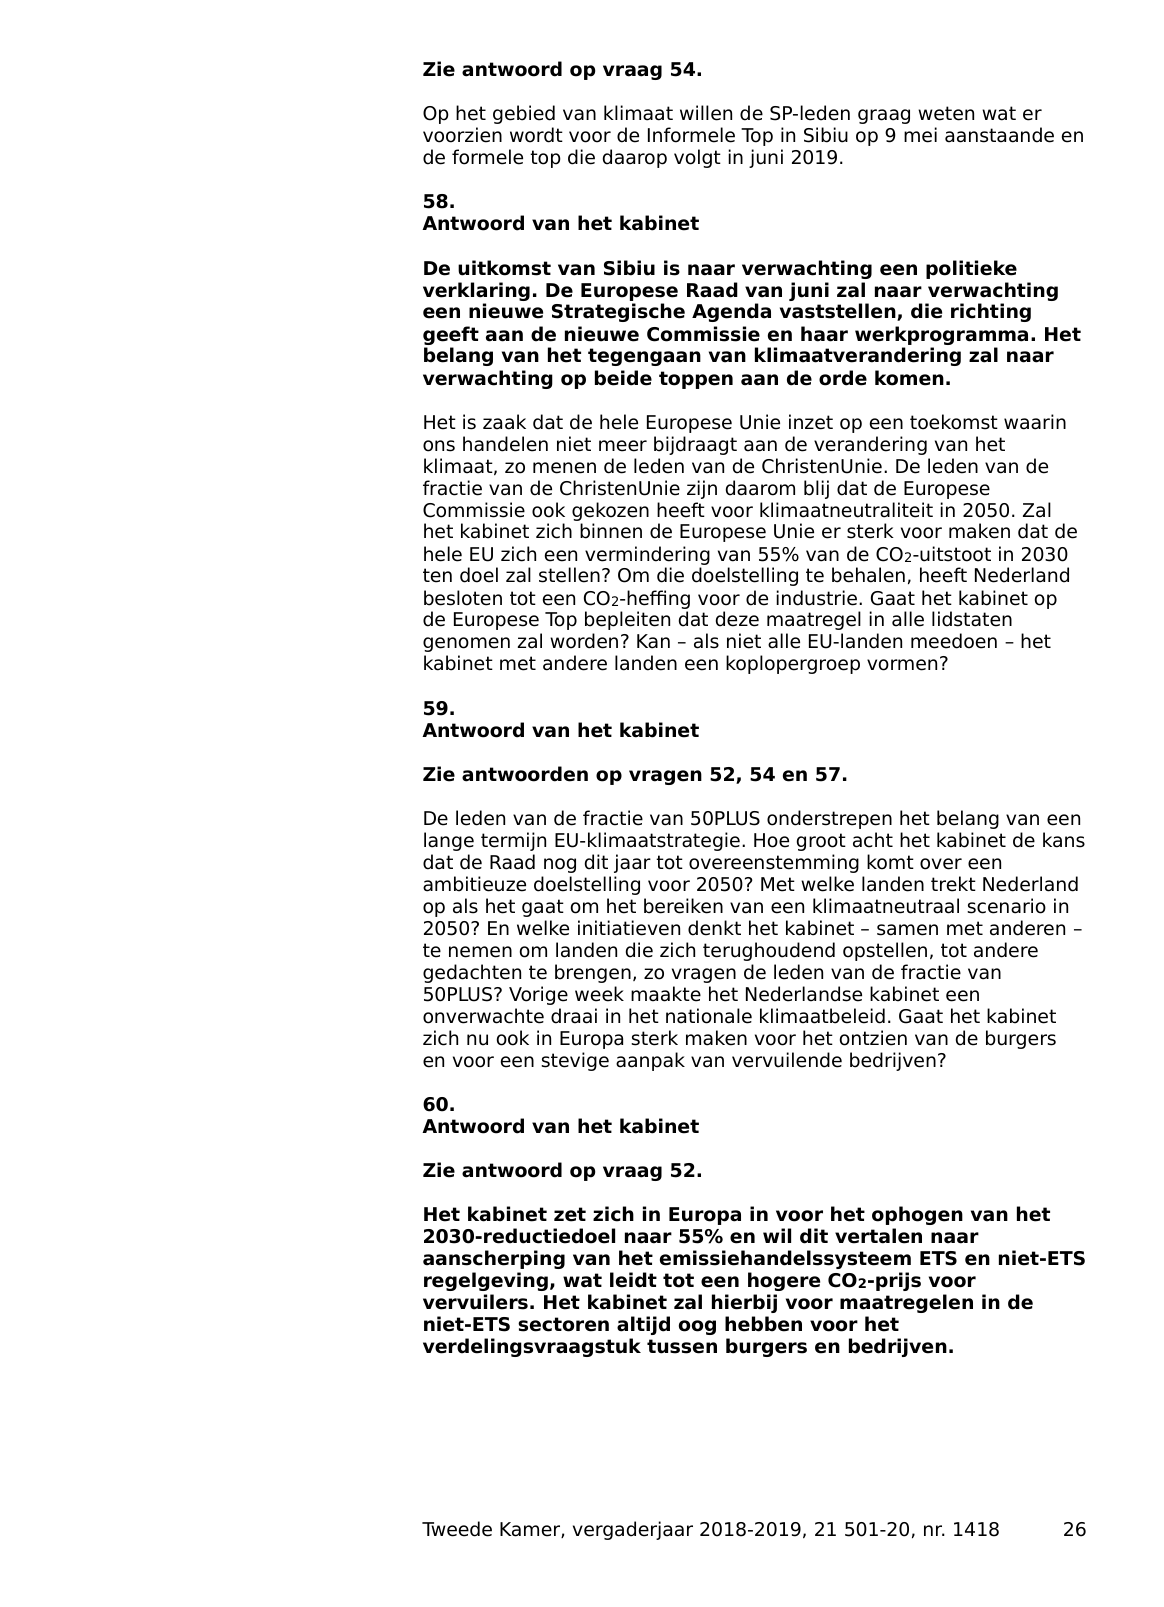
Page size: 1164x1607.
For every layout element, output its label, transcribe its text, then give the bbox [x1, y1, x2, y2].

text 59. [422, 697, 1087, 719]
text Antwoord van het kabinet [422, 1116, 1087, 1138]
text Zie antwoord op vraag 52. [422, 1160, 1087, 1182]
text Het kabinet zet zich in Europa in voor het ophogen van het 2030-reductiedoel naar 55% en wil dit vertalen naar aanscherping van het emissiehandelssysteem ETS en niet-ETS regelgeving, wat leidt tot een hogere CO2-prijs voor vervuilers. Het kabinet zal hierbij voor maatregelen in de niet-ETS sectoren altijd oog hebben voor het verdelingsvraagstuk tussen burgers en bedrijven. [422, 1204, 1087, 1358]
text 58. [422, 191, 1087, 213]
text Antwoord van het kabinet [422, 719, 1087, 741]
text De leden van de fractie van 50PLUS onderstrepen het belang van een lange termijn EU-klimaatstrategie. Hoe groot acht het kabinet de kans dat de Raad nog dit jaar tot overeenstemming komt over een ambitieuze doelstelling voor 2050? Met welke landen trekt Nederland op als het gaat om het bereiken van een klimaatneutraal scenario in 2050? En welke initiatieven denkt het kabinet – samen met anderen – te nemen om landen die zich terughoudend opstellen, tot andere gedachten te brengen, zo vragen de leden van de fractie van 50PLUS? Vorige week maakte het Nederlandse kabinet een onverwachte draai in het nationale klimaatbeleid. Gaat het kabinet zich nu ook in Europa sterk maken voor het ontzien van de burgers en voor een stevige aanpak van vervuilende bedrijven? [422, 808, 1087, 1072]
text Zie antwoord op vraag 54. [422, 59, 1087, 81]
text Op het gebied van klimaat willen de SP-leden graag weten wat er voorzien wordt voor de Informele Top in Sibiu op 9 mei aanstaande en de formele top die daarop volgt in juni 2019. [422, 103, 1087, 169]
text Het is zaak dat de hele Europese Unie inzet op een toekomst waarin ons handelen niet meer bijdraagt aan de verandering van het klimaat, zo menen de leden van de ChristenUnie. De leden van de fractie van de ChristenUnie zijn daarom blij dat de Europese Commissie ook gekozen heeft voor klimaatneutraliteit in 2050. Zal het kabinet zich binnen de Europese Unie er sterk voor maken dat de hele EU zich een vermindering van 55% van de CO2-uitstoot in 2030 ten doel zal stellen? Om die doelstelling te behalen, heeft Nederland besloten tot een CO2-heffing voor de industrie. Gaat het kabinet op de Europese Top bepleiten dat deze maatregel in alle lidstaten genomen zal worden? Kan – als niet alle EU-landen meedoen – het kabinet met andere landen een koplopergroep vormen? [422, 412, 1087, 675]
text 60. [422, 1094, 1087, 1116]
text De uitkomst van Sibiu is naar verwachting een politieke verklaring. De Europese Raad van juni zal naar verwachting een nieuwe Strategische Agenda vaststellen, die richting geeft aan de nieuwe Commissie en haar werkprogramma. Het belang van het tegengaan van klimaatverandering zal naar verwachting op beide toppen aan de orde komen. [422, 257, 1087, 389]
text Antwoord van het kabinet [422, 213, 1087, 235]
text Zie antwoorden op vragen 52, 54 en 57. [422, 764, 1087, 786]
